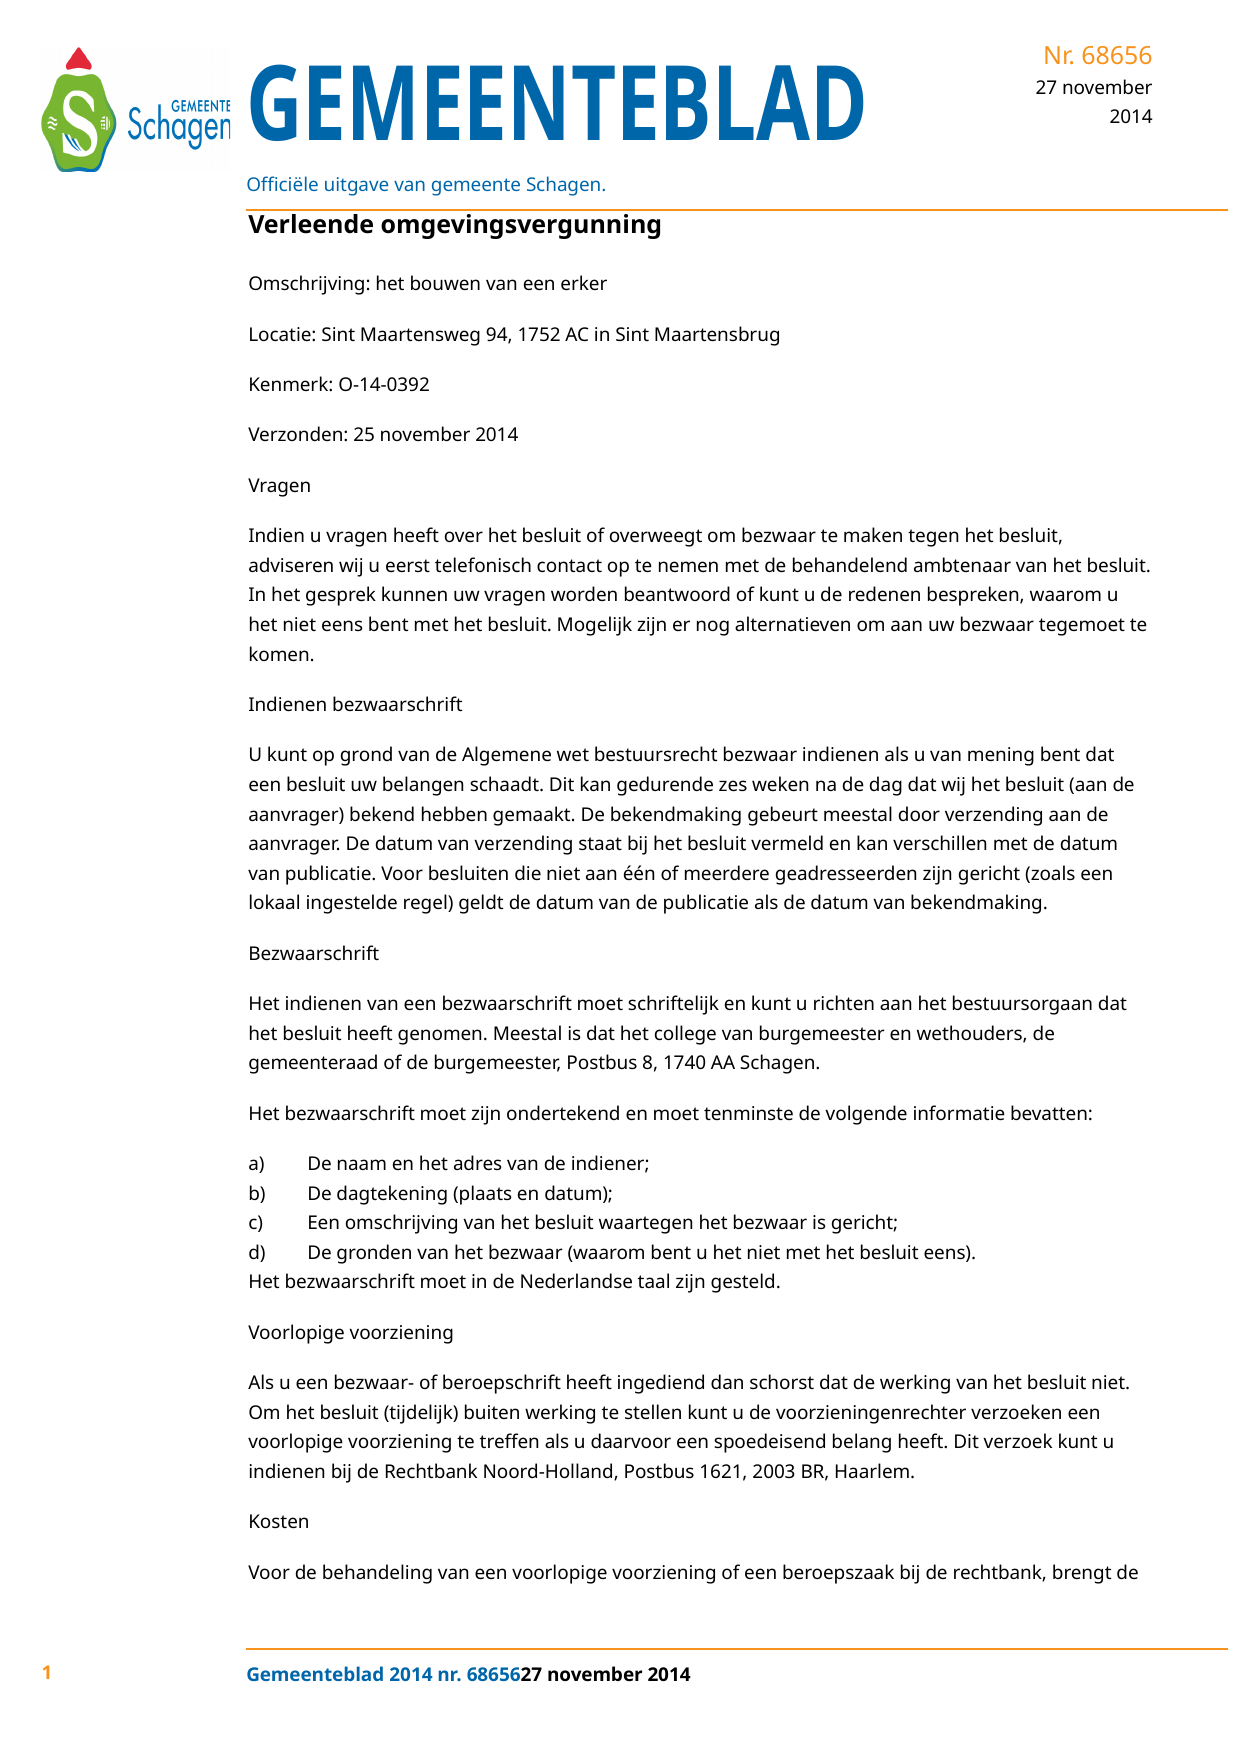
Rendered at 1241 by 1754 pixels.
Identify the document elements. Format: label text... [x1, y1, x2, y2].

text Verleende omgevingsvergunning [248, 211, 1152, 241]
text U kunt op grond van de Algemene wet bestuursrecht bezwaar indienen als u van mening bent dat een besluit uw belangen schaadt. Dit kan gedurende zes weken na de dag dat wij het besluit (aan de aanvrager) bekend hebben gemaakt. De bekendmaking gebeurt meestal door verzending aan de aanvrager. De datum van verzending staat bij het besluit vermeld en kan verschillen met de datum van publicatie. Voor besluiten die niet aan één of meerdere geadresseerden zijn gericht (zoals een lokaal ingestelde regel) geldt de datum van de publicatie als de datum van bekendmaking. [248, 742, 1152, 915]
list De dagtekening (plaats en datum); [248, 1180, 1152, 1206]
picture [41, 47, 231, 172]
list Een omschrijving van het besluit waartegen het bezwaar is gericht; [248, 1209, 1152, 1235]
text Bezwaarschrift [248, 940, 1152, 966]
list De naam en het adres van de indiener; [248, 1150, 1152, 1176]
text Omschrijving: het bouwen van een erker [248, 270, 1152, 296]
text Het bezwaarschrift moet in de Nederlandse taal zijn gesteld. [248, 1269, 1152, 1294]
text Kosten [248, 1509, 1152, 1534]
text Kenmerk: O-14-0392 [248, 371, 1152, 397]
text Als u een bezwaar- of beroepschrift heeft ingediend dan schorst dat de werking van het besluit niet. Om het besluit (tijdelijk) buiten werking te stellen kunt u de voorzieningenrechter verzoeken een voorlopige voorziening te treffen als u daarvoor een spoedeisend belang heeft. Dit verzoek kunt u indienen bij de Rechtbank Noord-Holland, Postbus 1621, 2003 BR, Haarlem. [248, 1369, 1152, 1484]
text Verzonden: 25 november 2014 [248, 422, 1152, 447]
text Voorlopige voorziening [248, 1319, 1152, 1345]
text Indienen bezwaarschrift [248, 691, 1152, 717]
text Locatie: Sint Maartensweg 94, 1752 AC in Sint Maartensbrug [248, 321, 1152, 346]
text Indien u vragen heeft over het besluit of overweegt om bezwaar te maken tegen het besluit, adviseren wij u eerst telefonisch contact op te nemen met de behandelend ambtenaar van het besluit. In het gesprek kunnen uw vragen worden beantwoord of kunt u de redenen bespreken, waarom u het niet eens bent met het besluit. Mogelijk zijn er nog alternatieven om aan uw bezwaar tegemoet te komen. [248, 522, 1152, 666]
text Voor de behandeling van een voorlopige voorziening of een beroepszaak bij de rechtbank, brengt de [248, 1559, 1152, 1585]
text Het bezwaarschrift moet zijn ondertekend en moet tenminste de volgende informatie bevatten: [248, 1100, 1152, 1126]
text Vragen [248, 472, 1152, 498]
text Het indienen van een bezwaarschrift moet schriftelijk en kunt u richten aan het bestuursorgaan dat het besluit heeft genomen. Meestal is dat het college van burgemeester en wethouders, de gemeenteraad of de burgemeester, Postbus 8, 1740 AA Schagen. [248, 990, 1152, 1075]
list De gronden van het bezwaar (waarom bent u het niet met het besluit eens). [248, 1239, 1152, 1265]
